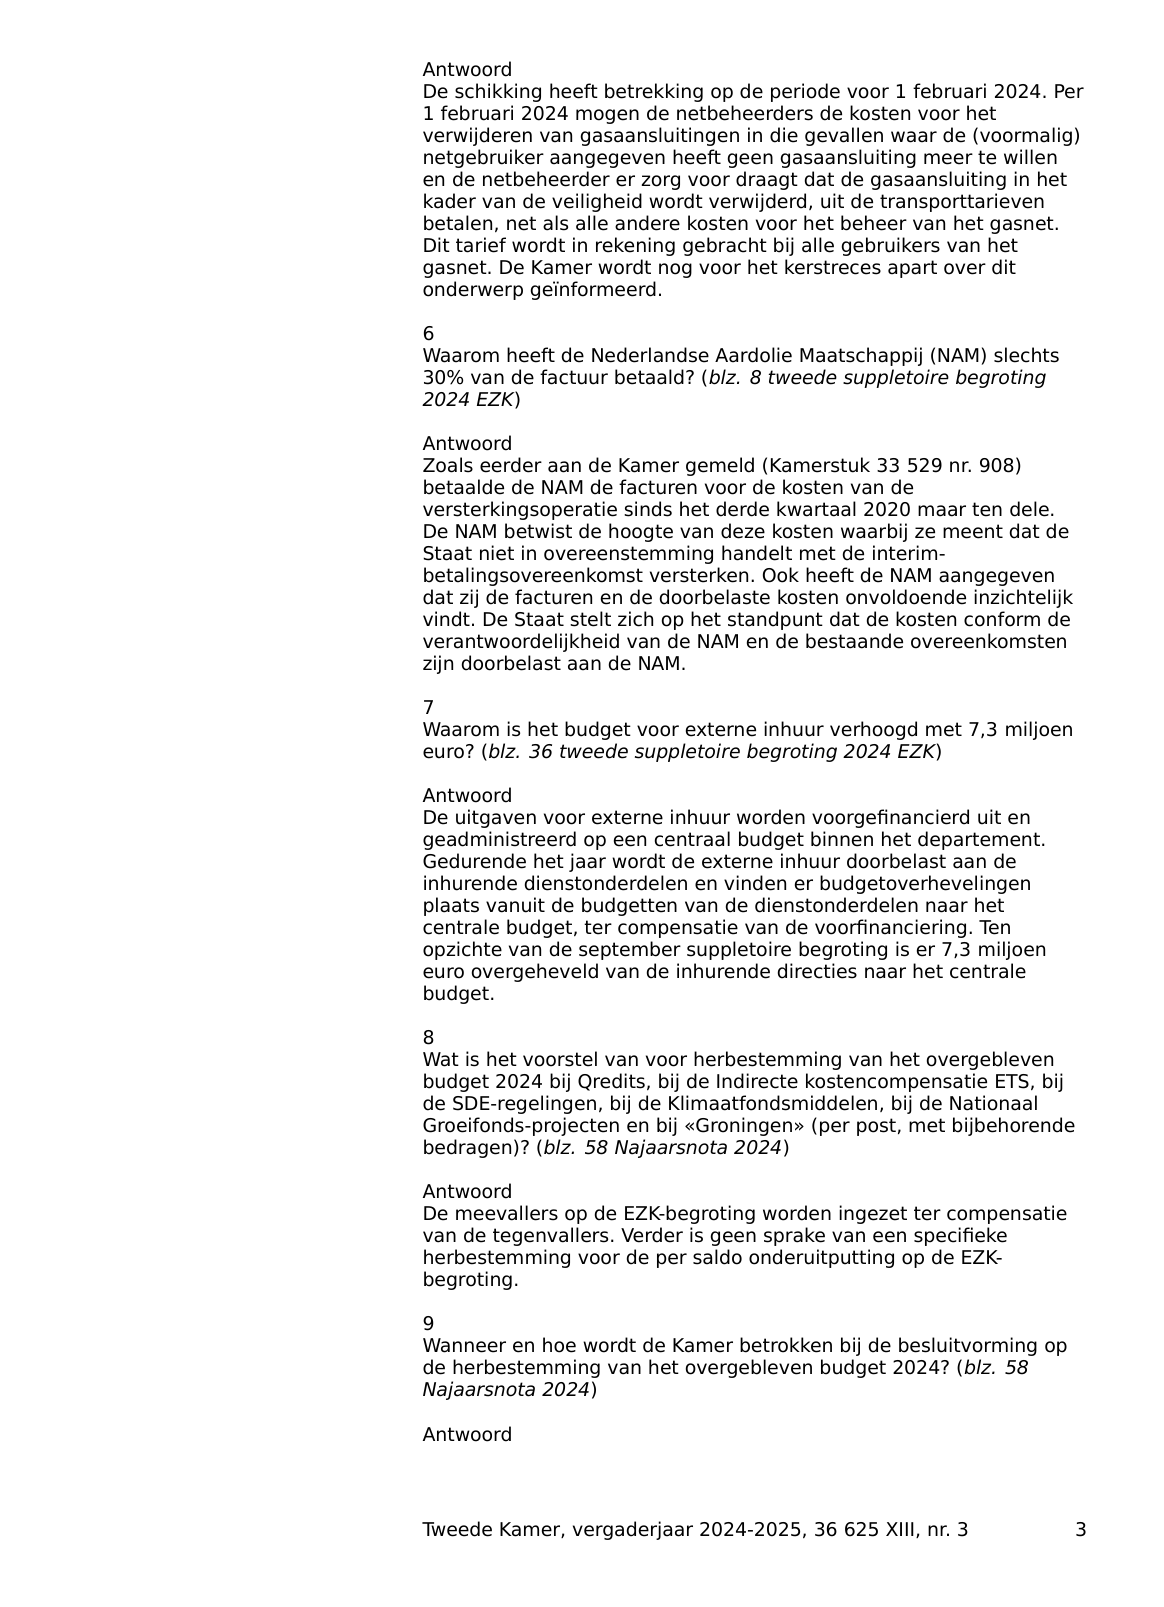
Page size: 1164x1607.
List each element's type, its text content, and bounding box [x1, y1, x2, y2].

text 7 [422, 697, 1087, 719]
text De schikking heeft betrekking op de periode voor 1 februari 2024. Per 1 februari 2024 mogen de netbeheerders de kosten voor het verwijderen van gasaansluitingen in die gevallen waar de (voormalig) netgebruiker aangegeven heeft geen gasaansluiting meer te willen en de netbeheerder er zorg voor draagt dat de gasaansluiting in het kader van de veiligheid wordt verwijderd, uit de transporttarieven betalen, net als alle andere kosten voor het beheer van het gasnet. Dit tarief wordt in rekening gebracht bij alle gebruikers van het gasnet. De Kamer wordt nog voor het kerstreces apart over dit onderwerp geïnformeerd. [422, 81, 1087, 301]
text Antwoord [422, 785, 1087, 807]
text 8 [422, 1027, 1087, 1049]
text Antwoord [422, 1423, 1087, 1445]
text 6 [422, 323, 1087, 345]
text Waarom heeft de Nederlandse Aardolie Maatschappij (NAM) slechts 30% van de factuur betaald? (blz. 8 tweede suppletoire begroting 2024 EZK) [422, 345, 1087, 411]
text Antwoord [422, 59, 1087, 81]
text De uitgaven voor externe inhuur worden voorgefinancierd uit en geadministreerd op een centraal budget binnen het departement. Gedurende het jaar wordt de externe inhuur doorbelast aan de inhurende dienstonderdelen en vinden er budgetoverhevelingen plaats vanuit de budgetten van de dienstonderdelen naar het centrale budget, ter compensatie van de voorfinanciering. Ten opzichte van de september suppletoire begroting is er 7,3 miljoen euro overgeheveld van de inhurende directies naar het centrale budget. [422, 807, 1087, 1005]
text De meevallers op de EZK-begroting worden ingezet ter compensatie van de tegenvallers. Verder is geen sprake van een specifieke herbestemming voor de per saldo onderuitputting op de EZK-begroting. [422, 1203, 1087, 1291]
text Wat is het voorstel van voor herbestemming van het overgebleven budget 2024 bij Qredits, bij de Indirecte kostencompensatie ETS, bij de SDE-regelingen, bij de Klimaatfondsmiddelen, bij de Nationaal Groeifonds-projecten en bij «Groningen» (per post, met bijbehorende bedragen)? (blz. 58 Najaarsnota 2024) [422, 1049, 1087, 1159]
text Zoals eerder aan de Kamer gemeld (Kamerstuk 33 529 nr. 908) betaalde de NAM de facturen voor de kosten van de versterkingsoperatie sinds het derde kwartaal 2020 maar ten dele. De NAM betwist de hoogte van deze kosten waarbij ze meent dat de Staat niet in overeenstemming handelt met de interim-betalingsovereenkomst versterken. Ook heeft de NAM aangegeven dat zij de facturen en de doorbelaste kosten onvoldoende inzichtelijk vindt. De Staat stelt zich op het standpunt dat de kosten conform de verantwoordelijkheid van de NAM en de bestaande overeenkomsten zijn doorbelast aan de NAM. [422, 455, 1087, 675]
text Antwoord [422, 433, 1087, 455]
text Antwoord [422, 1181, 1087, 1203]
text Waarom is het budget voor externe inhuur verhoogd met 7,3 miljoen euro? (blz. 36 tweede suppletoire begroting 2024 EZK) [422, 719, 1087, 763]
text 9 [422, 1313, 1087, 1335]
text Wanneer en hoe wordt de Kamer betrokken bij de besluitvorming op de herbestemming van het overgebleven budget 2024? (blz. 58 Najaarsnota 2024) [422, 1335, 1087, 1401]
